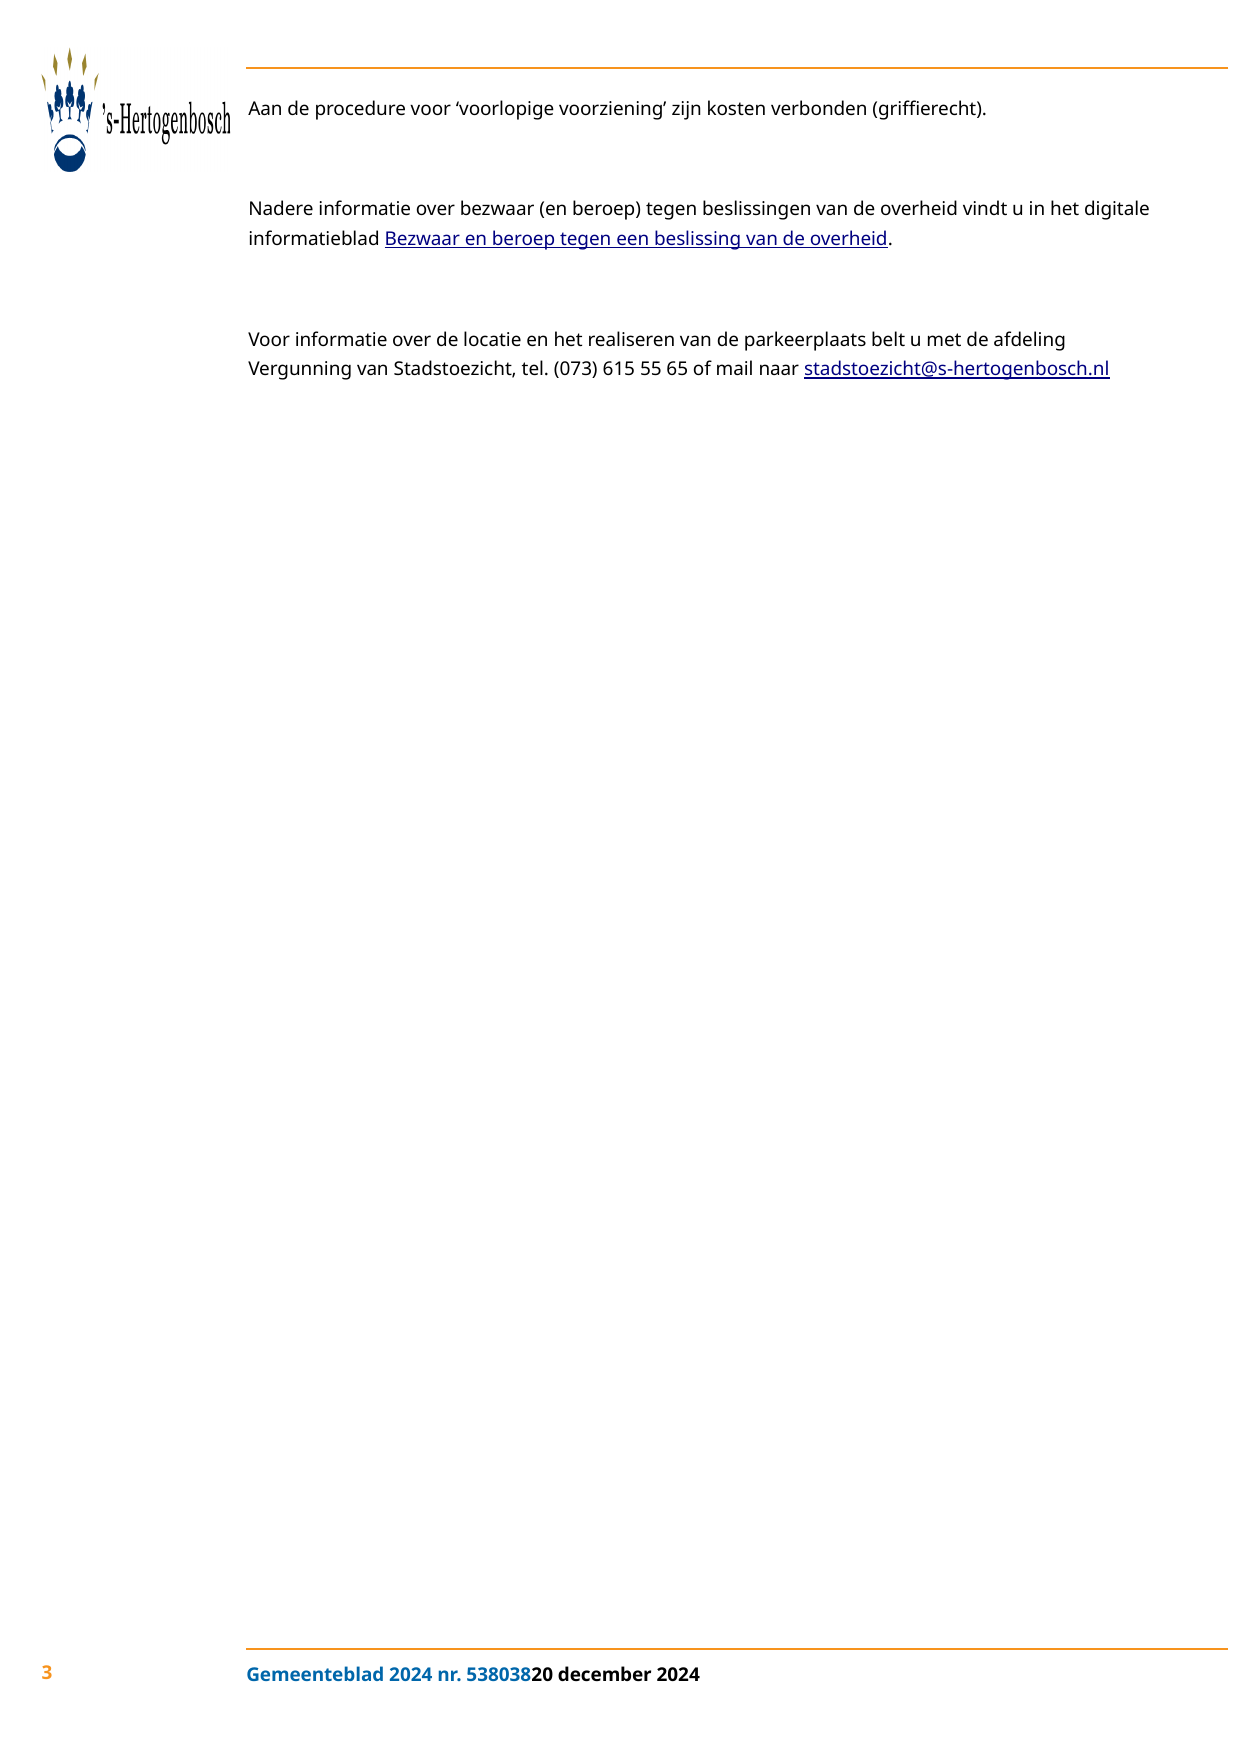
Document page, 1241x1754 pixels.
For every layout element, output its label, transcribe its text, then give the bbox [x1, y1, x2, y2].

text Nadere informatie over bezwaar (en beroep) tegen beslissingen van de overheid vindt u in het digitale informatieblad Bezwaar en beroep tegen een beslissing van de overheid. [248, 196, 1152, 251]
text Aan de procedure voor ‘voorlopige voorziening’ zijn kosten verbonden (griffierecht). [248, 95, 1152, 121]
picture [41, 47, 231, 172]
text Voor informatie over de locatie en het realiseren van de parkeerplaats belt u met de afdeling Vergunning van Stadstoezicht, tel. (073) 615 55 65 of mail naar stadstoezicht@s-hertogenbosch.nl [248, 326, 1152, 381]
